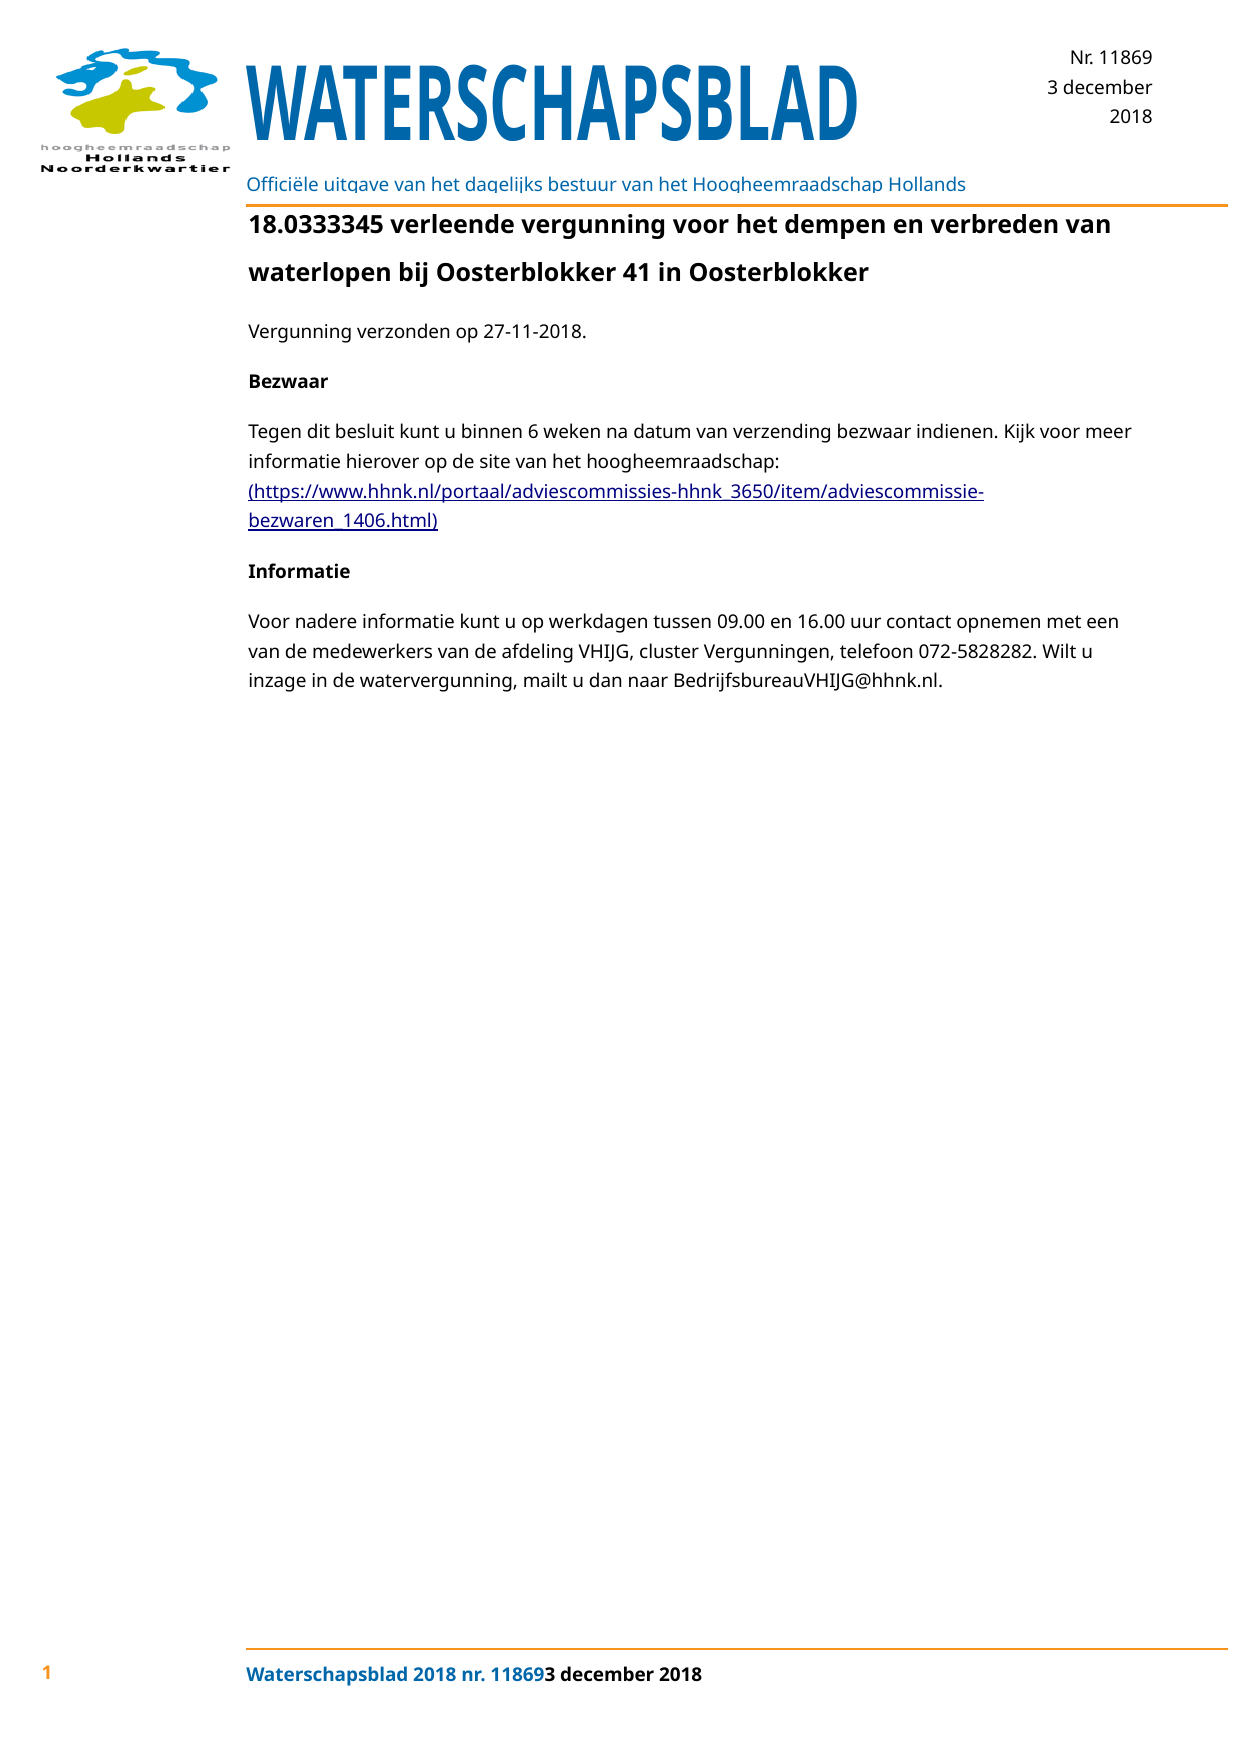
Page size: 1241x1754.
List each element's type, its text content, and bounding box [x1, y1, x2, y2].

text Vergunning verzonden op 27-11-2018. [248, 318, 1152, 344]
text Informatie [248, 558, 1152, 584]
text Voor nadere informatie kunt u op werkdagen tussen 09.00 en 16.00 uur contact opnemen met een van de medewerkers van de afdeling VHIJG, cluster Vergunningen, telefoon 072-5828282. Wilt u inzage in de watervergunning, mailt u dan naar BedrijfsbureauVHIJG@hhnk.nl. [248, 608, 1152, 693]
text Tegen dit besluit kunt u binnen 6 weken na datum van verzending bezwaar indienen. Kijk voor meer informatie hierover op de site van het hoogheemraadschap: (https://www.hhnk.nl/portaal/adviescommissies-hhnk_3650/item/adviescommissie-bezwaren_1406.html) [248, 419, 1152, 533]
text Bezwaar [248, 368, 1152, 394]
text 18.0333345 verleende vergunning voor het dempen en verbreden van waterlopen bij Oosterblokker 41 in Oosterblokker [248, 207, 1152, 288]
picture [41, 47, 231, 172]
